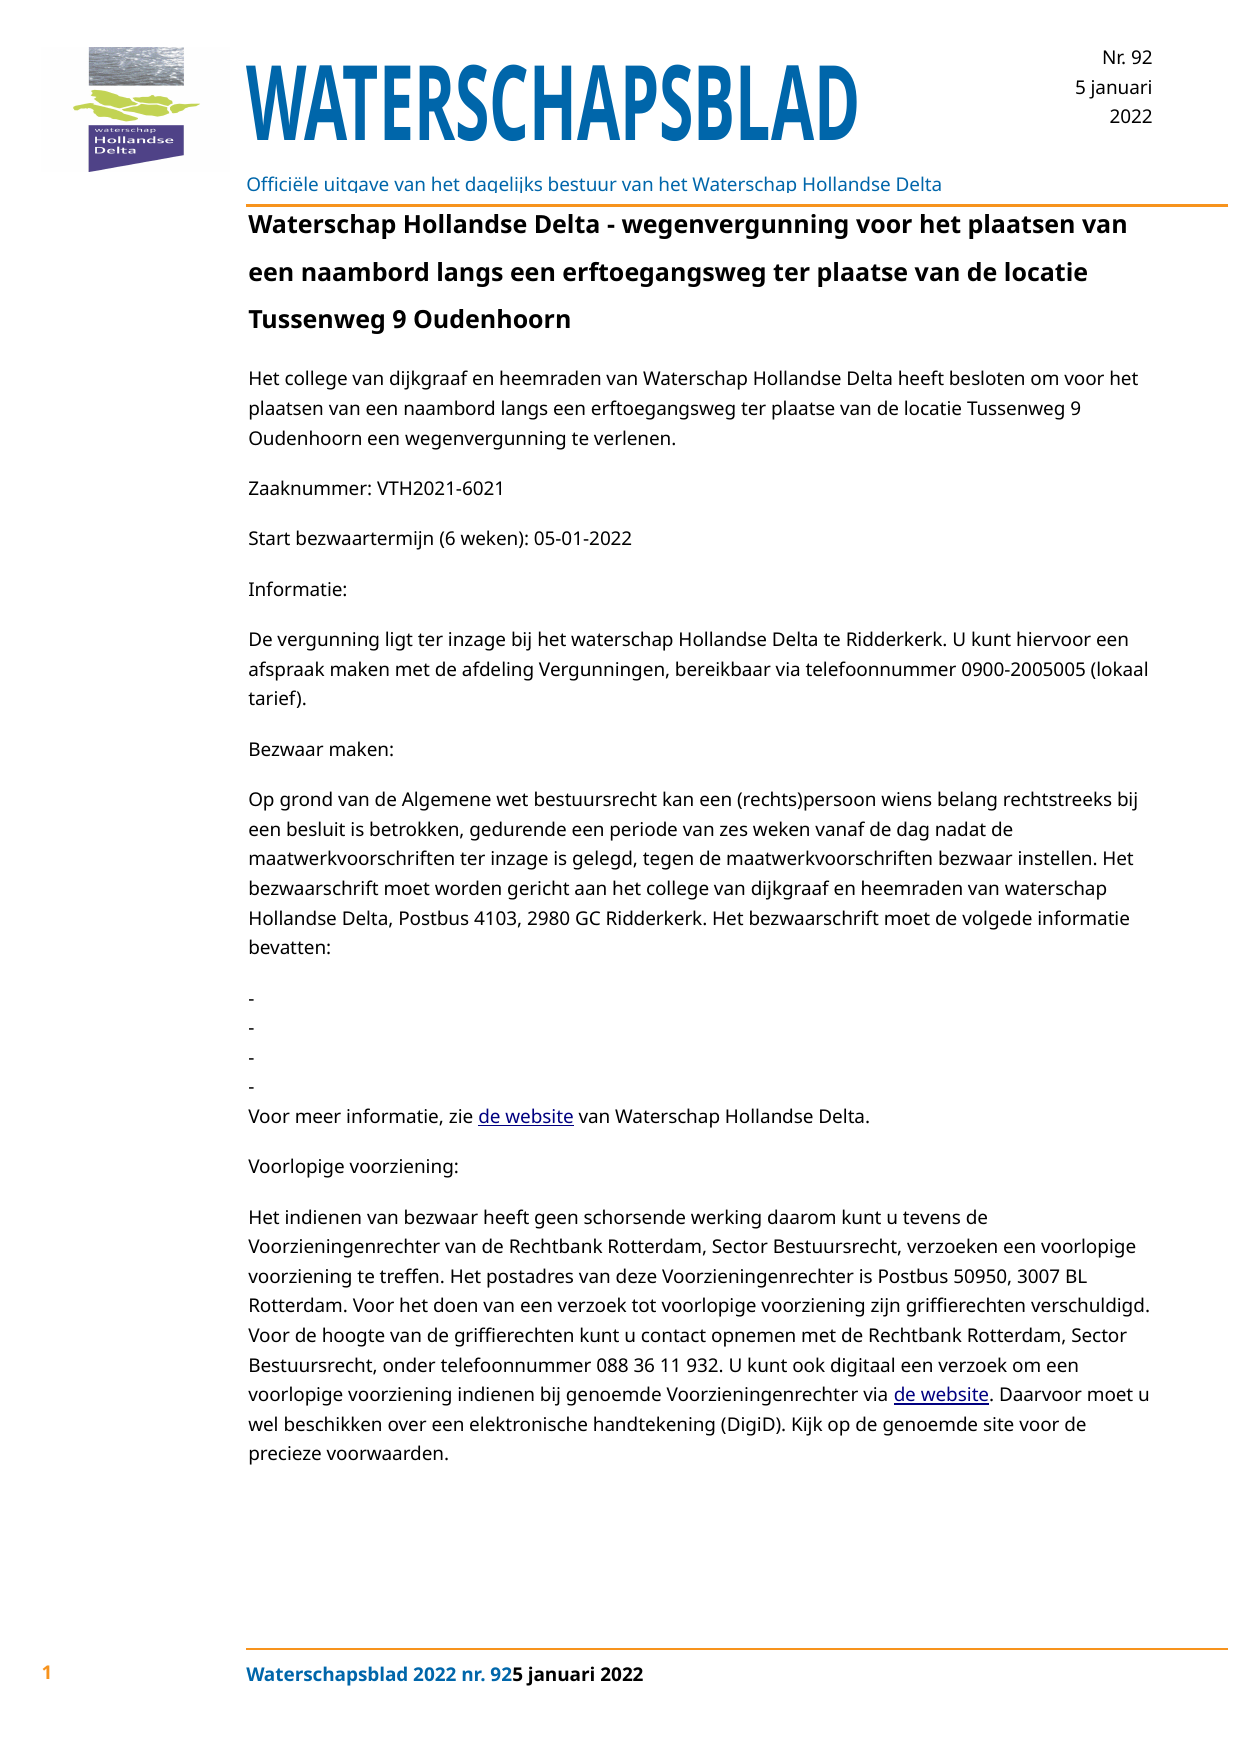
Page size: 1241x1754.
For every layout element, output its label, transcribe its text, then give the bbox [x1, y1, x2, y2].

text Informatie: [248, 576, 1152, 602]
text Zaaknummer: VTH2021-6021 [248, 475, 1152, 501]
text Het indienen van bezwaar heeft geen schorsende werking daarom kunt u tevens de Voorzieningenrechter van de Rechtbank Rotterdam, Sector Bestuursrecht, verzoeken een voorlopige voorziening te treffen. Het postadres van deze Voorzieningenrechter is Postbus 50950, 3007 BL Rotterdam. Voor het doen van een verzoek tot voorlopige voorziening zijn griffierechten verschuldigd. Voor de hoogte van de griffierechten kunt u contact opnemen met de Rechtbank Rotterdam, Sector Bestuursrecht, onder telefoonnummer 088 36 11 932. U kunt ook digitaal een verzoek om een voorlopige voorziening indienen bij genoemde Voorzieningenrechter via de website. Daarvoor moet u wel beschikken over een elektronische handtekening (DigiD). Kijk op de genoemde site voor de precieze voorwaarden. [248, 1204, 1152, 1466]
text Voor meer informatie, zie de website van Waterschap Hollandse Delta. [248, 1103, 1152, 1129]
text Start bezwaartermijn (6 weken): 05-01-2022 [248, 526, 1152, 551]
text Op grond van de Algemene wet bestuursrecht kan een (rechts)persoon wiens belang rechtstreeks bij een besluit is betrokken, gedurende een periode van zes weken vanaf de dag nadat de maatwerkvoorschriften ter inzage is gelegd, tegen de maatwerkvoorschriften bezwaar instellen. Het bezwaarschrift moet worden gericht aan het college van dijkgraaf en heemraden van waterschap Hollandse Delta, Postbus 4103, 2980 GC Ridderkerk. Het bezwaarschrift moet de volgede informatie bevatten: [248, 786, 1152, 960]
text Het college van dijkgraaf en heemraden van Waterschap Hollandse Delta heeft besloten om voor het plaatsen van een naambord langs een erftoegangsweg ter plaatse van de locatie Tussenweg 9 Oudenhoorn een wegenvergunning te verlenen. [248, 366, 1152, 450]
text De vergunning ligt ter inzage bij het waterschap Hollandse Delta te Ridderkerk. U kunt hiervoor een afspraak maken met de afdeling Vergunningen, bereikbaar via telefoonnummer 0900-2005005 (lokaal tarief). [248, 626, 1152, 711]
picture [41, 47, 231, 172]
text Waterschap Hollandse Delta - wegenvergunning voor het plaatsen van een naambord langs een erftoegangsweg ter plaatse van de locatie Tussenweg 9 Oudenhoorn [248, 207, 1152, 336]
text Bezwaar maken: [248, 736, 1152, 762]
text Voorlopige voorziening: [248, 1153, 1152, 1179]
